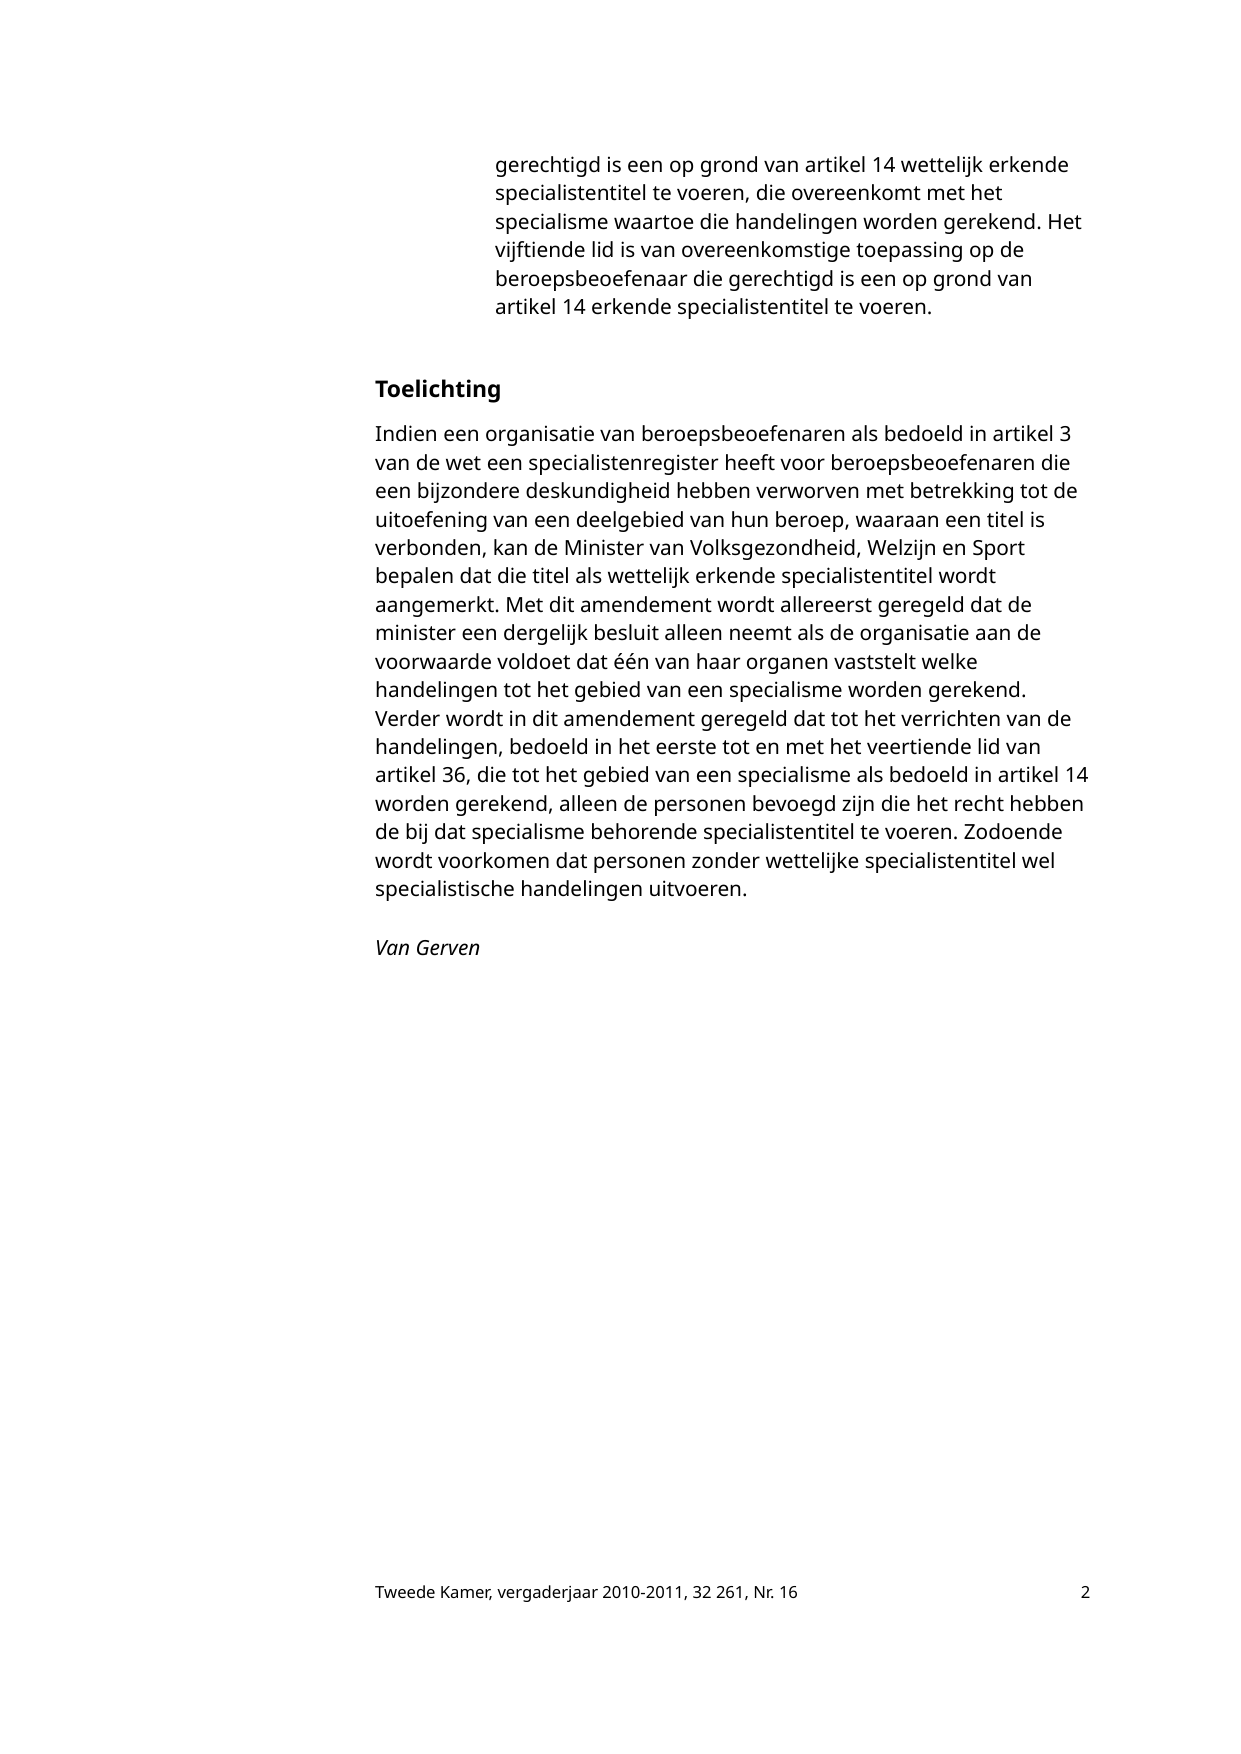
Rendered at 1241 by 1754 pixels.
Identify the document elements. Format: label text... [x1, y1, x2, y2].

subtitle Toelichting [375, 373, 1090, 404]
text Indien een organisatie van beroepsbeoefenaren als bedoeld in artikel 3 van de wet een specialistenregister heeft voor beroepsbeoefenaren die een bijzondere deskundigheid hebben verworven met betrekking tot de uitoefening van een deelgebied van hun beroep, waaraan een titel is verbonden, kan de Minister van Volksgezondheid, Welzijn en Sport bepalen dat die titel als wettelijk erkende specialistentitel wordt aangemerkt. Met dit amendement wordt allereerst geregeld dat de minister een dergelijk besluit alleen neemt als de organisatie aan de voorwaarde voldoet dat één van haar organen vaststelt welke handelingen tot het gebied van een specialisme worden gerekend. [375, 419, 1090, 704]
text Van Gerven [375, 933, 1090, 961]
list gerechtigd is een op grond van artikel 14 wettelijk erkende specialistentitel te voeren, die overeenkomt met het specialisme waartoe die handelingen worden gerekend. Het vijftiende lid is van overeenkomstige toepassing op de beroepsbeoefenaar die gerechtigd is een op grond van artikel 14 erkende specialistentitel te voeren. [420, 150, 1090, 321]
text Verder wordt in dit amendement geregeld dat tot het verrichten van de handelingen, bedoeld in het eerste tot en met het veertiende lid van artikel 36, die tot het gebied van een specialisme als bedoeld in artikel 14 worden gerekend, alleen de personen bevoegd zijn die het recht hebben de bij dat specialisme behorende specialistentitel te voeren. Zodoende wordt voorkomen dat personen zonder wettelijke specialistentitel wel specialistische handelingen uitvoeren. [375, 704, 1090, 903]
